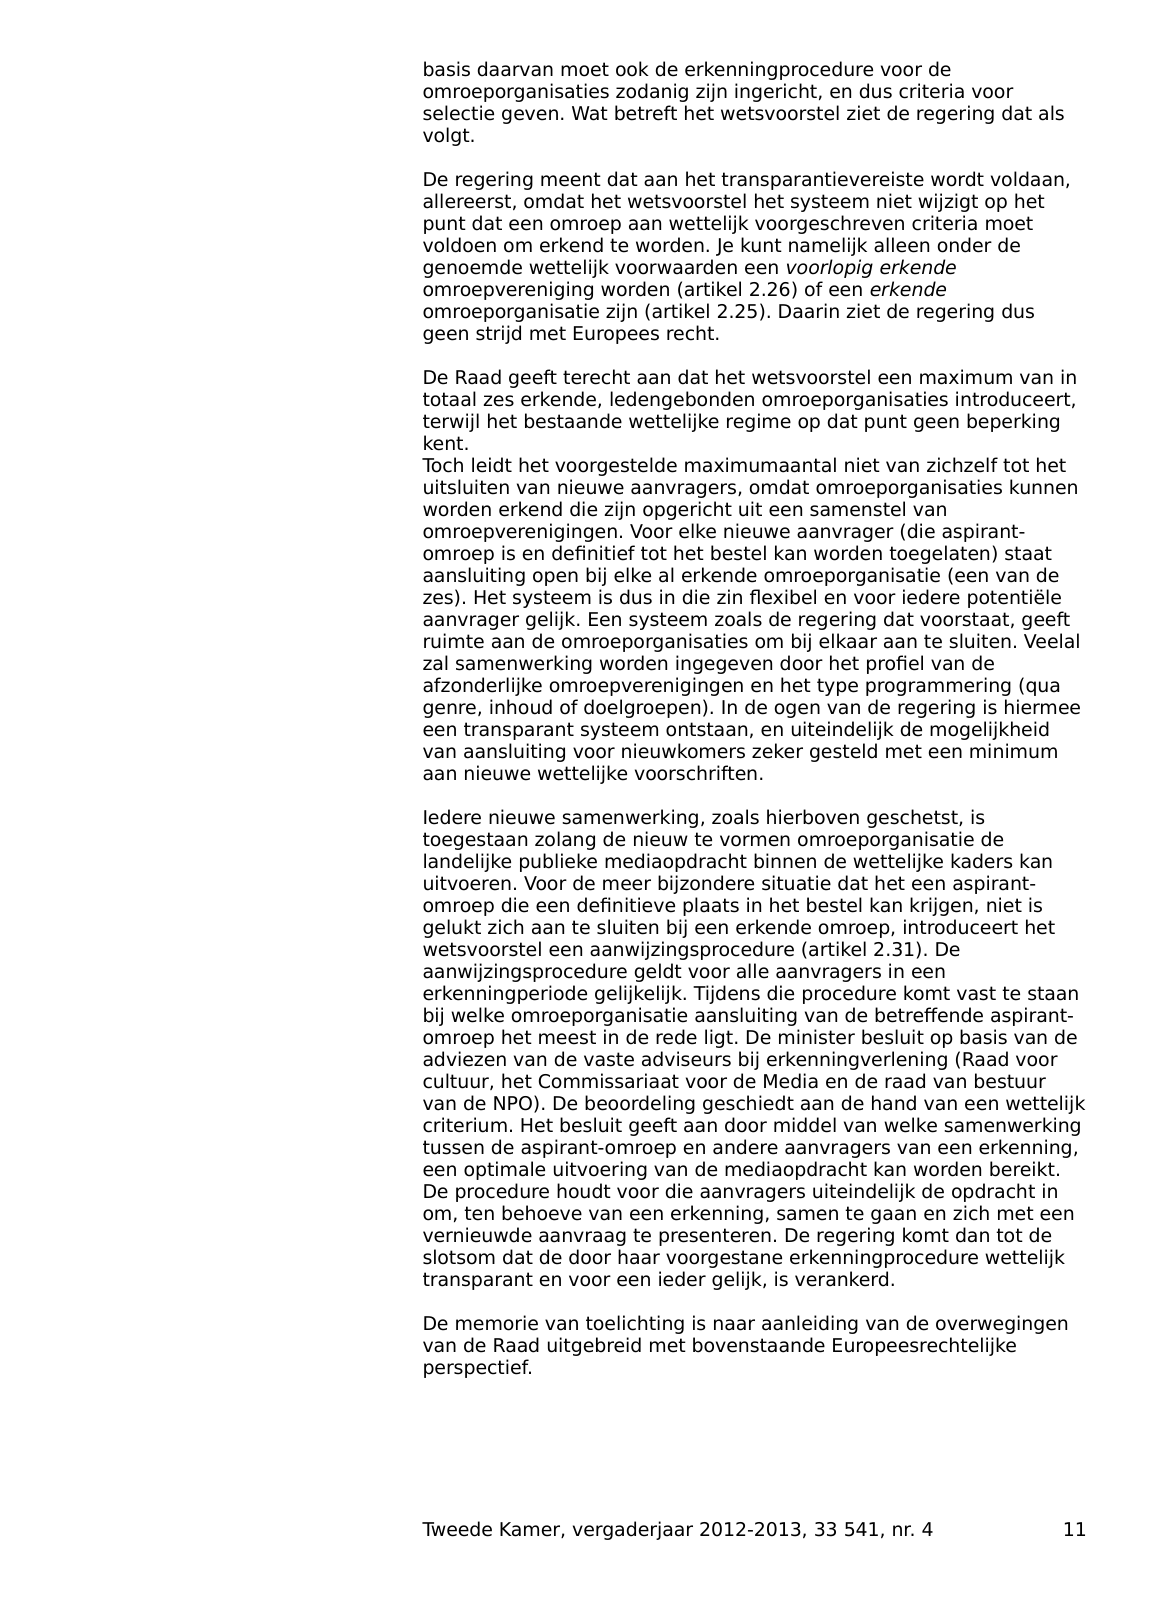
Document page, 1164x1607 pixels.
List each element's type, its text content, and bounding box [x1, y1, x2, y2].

text Iedere nieuwe samenwerking, zoals hierboven geschetst, is toegestaan zolang de nieuw te vormen omroeporganisatie de landelijke publieke mediaopdracht binnen de wettelijke kaders kan uitvoeren. Voor de meer bijzondere situatie dat het een aspirant-omroep die een definitieve plaats in het bestel kan krijgen, niet is gelukt zich aan te sluiten bij een erkende omroep, introduceert het wetsvoorstel een aanwijzingsprocedure (artikel 2.31). De aanwijzingsprocedure geldt voor alle aanvragers in een erkenningperiode gelijkelijk. Tijdens die procedure komt vast te staan bij welke omroeporganisatie aansluiting van de betreffende aspirant-omroep het meest in de rede ligt. De minister besluit op basis van de adviezen van de vaste adviseurs bij erkenningverlening (Raad voor cultuur, het Commissariaat voor de Media en de raad van bestuur van de NPO). De beoordeling geschiedt aan de hand van een wettelijk criterium. Het besluit geeft aan door middel van welke samenwerking tussen de aspirant-omroep en andere aanvragers van een erkenning, een optimale uitvoering van de mediaopdracht kan worden bereikt. De procedure houdt voor die aanvragers uiteindelijk de opdracht in om, ten behoeve van een erkenning, samen te gaan en zich met een vernieuwde aanvraag te presenteren. De regering komt dan tot de slotsom dat de door haar voorgestane erkenningprocedure wettelijk transparant en voor een ieder gelijk, is verankerd. [422, 807, 1087, 1291]
text Toch leidt het voorgestelde maximumaantal niet van zichzelf tot het uitsluiten van nieuwe aanvragers, omdat omroeporganisaties kunnen worden erkend die zijn opgericht uit een samenstel van omroepverenigingen. Voor elke nieuwe aanvrager (die aspirant-omroep is en definitief tot het bestel kan worden toegelaten) staat aansluiting open bij elke al erkende omroeporganisatie (een van de zes). Het systeem is dus in die zin flexibel en voor iedere potentiële aanvrager gelijk. Een systeem zoals de regering dat voorstaat, geeft ruimte aan de omroeporganisaties om bij elkaar aan te sluiten. Veelal zal samenwerking worden ingegeven door het profiel van de afzonderlijke omroepverenigingen en het type programmering (qua genre, inhoud of doelgroepen). In de ogen van de regering is hiermee een transparant systeem ontstaan, en uiteindelijk de mogelijkheid van aansluiting voor nieuwkomers zeker gesteld met een minimum aan nieuwe wettelijke voorschriften. [422, 455, 1087, 785]
text De regering meent dat aan het transparantievereiste wordt voldaan, allereerst, omdat het wetsvoorstel het systeem niet wijzigt op het punt dat een omroep aan wettelijk voorgeschreven criteria moet voldoen om erkend te worden. Je kunt namelijk alleen onder de genoemde wettelijk voorwaarden een voorlopig erkende omroepvereniging worden (artikel 2.26) of een erkende omroeporganisatie zijn (artikel 2.25). Daarin ziet de regering dus geen strijd met Europees recht. [422, 169, 1087, 345]
text basis daarvan moet ook de erkenningprocedure voor de omroeporganisaties zodanig zijn ingericht, en dus criteria voor selectie geven. Wat betreft het wetsvoorstel ziet de regering dat als volgt. [422, 59, 1087, 147]
text De memorie van toelichting is naar aanleiding van de overwegingen van de Raad uitgebreid met bovenstaande Europeesrechtelijke perspectief. [422, 1313, 1087, 1379]
text De Raad geeft terecht aan dat het wetsvoorstel een maximum van in totaal zes erkende, ledengebonden omroeporganisaties introduceert, terwijl het bestaande wettelijke regime op dat punt geen beperking kent. [422, 367, 1087, 455]
